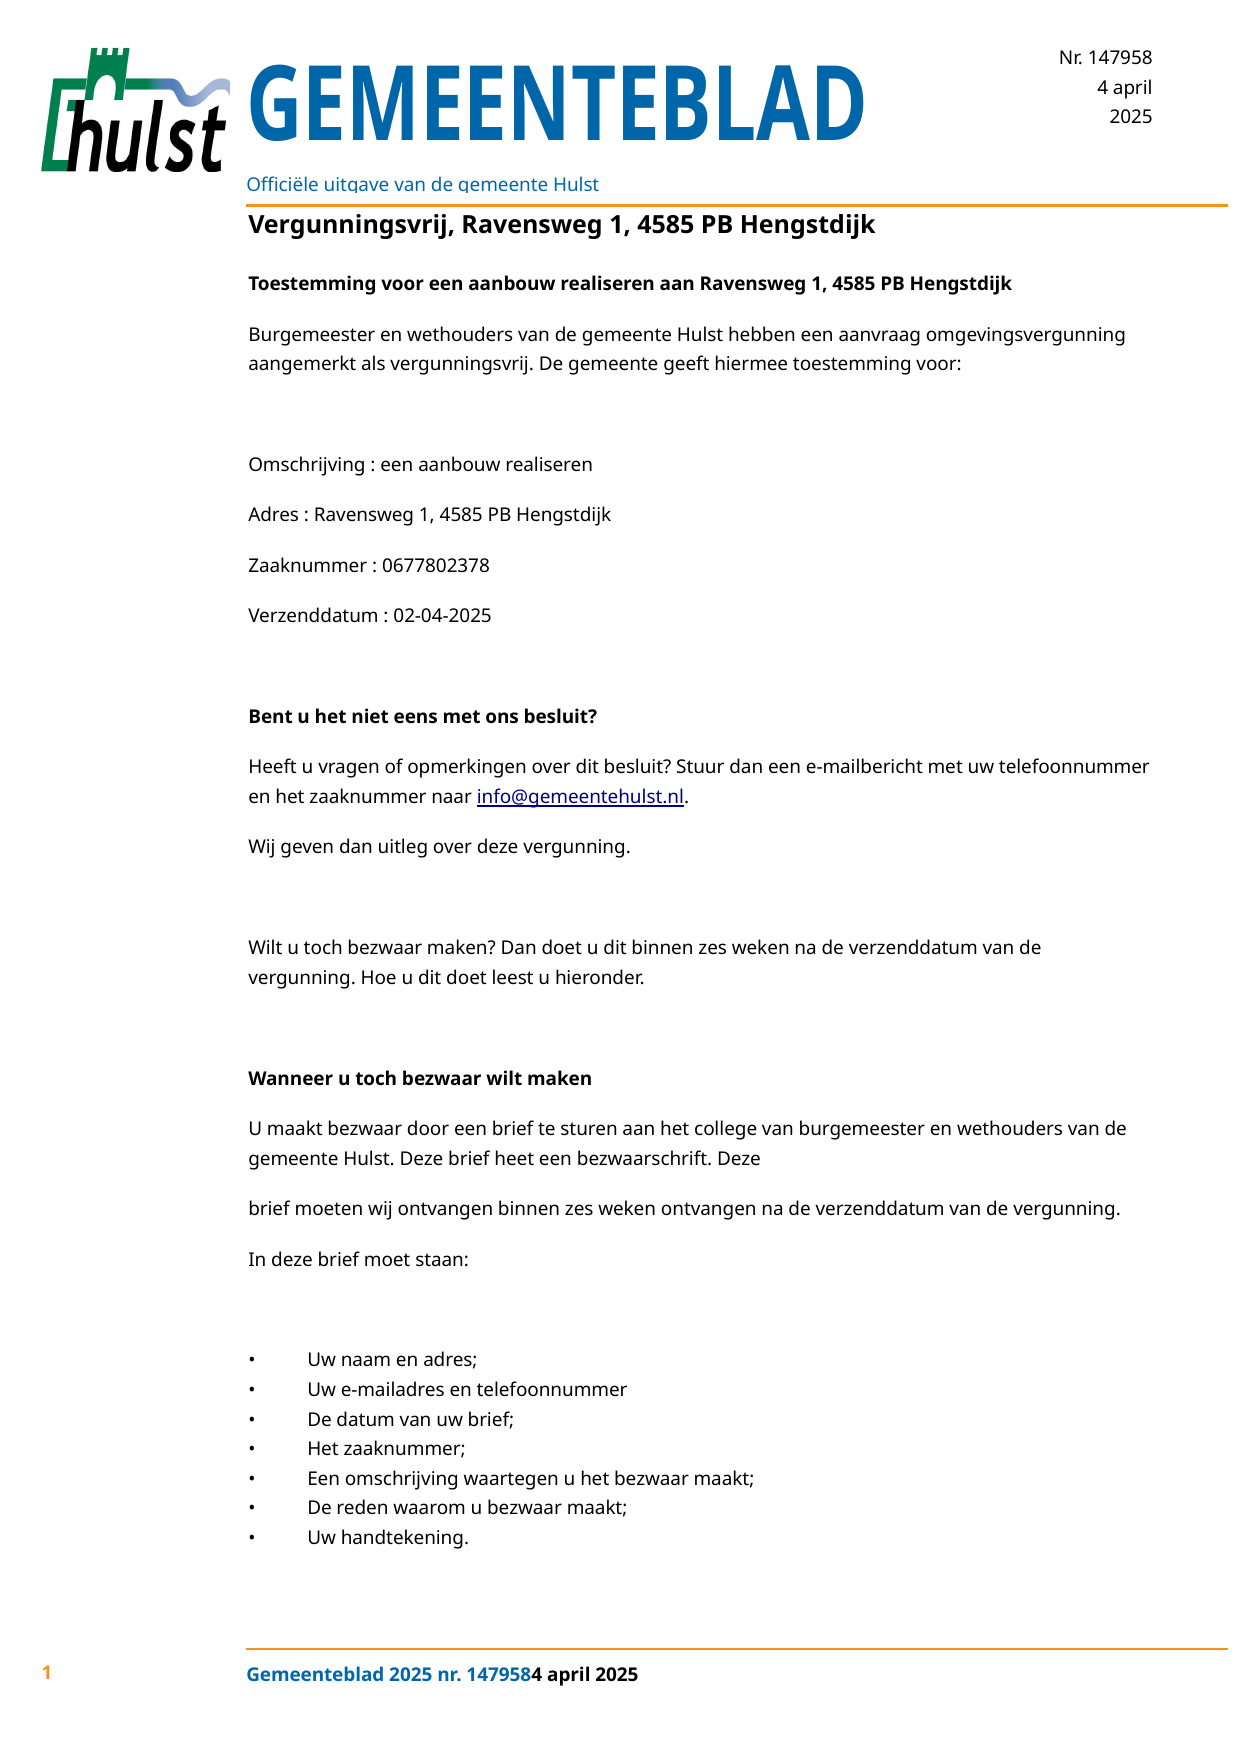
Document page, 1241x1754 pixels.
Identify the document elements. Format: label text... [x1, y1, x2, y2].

list Uw handtekening. [248, 1524, 1152, 1550]
text Toestemming voor een aanbouw realiseren aan Ravensweg 1, 4585 PB Hengstdijk [248, 270, 1152, 296]
text U maakt bezwaar door een brief te sturen aan het college van burgemeester en wethouders van de gemeente Hulst. Deze brief heet een bezwaarschrift. Deze [248, 1115, 1152, 1171]
text Verzenddatum : 02-04-2025 [248, 602, 1152, 628]
list De datum van uw brief; [248, 1406, 1152, 1431]
text Zaaknummer : 0677802378 [248, 552, 1152, 578]
text Wanneer u toch bezwaar wilt maken [248, 1065, 1152, 1091]
text Omschrijving : een aanbouw realiseren [248, 451, 1152, 477]
text Adres : Ravensweg 1, 4585 PB Hengstdijk [248, 502, 1152, 527]
text Burgemeester en wethouders van de gemeente Hulst hebben een aanvraag omgevingsvergunning aangemerkt als vergunningsvrij. De gemeente geeft hiermee toestemming voor: [248, 321, 1152, 376]
text Bent u het niet eens met ons besluit? [248, 703, 1152, 729]
text Wij geven dan uitleg over deze vergunning. [248, 834, 1152, 859]
text Heeft u vragen of opmerkingen over dit besluit? Stuur dan een e-mailbericht met uw telefoonnummer en het zaaknummer naar info@gemeentehulst.nl. [248, 754, 1152, 809]
list Het zaaknummer; [248, 1435, 1152, 1461]
text brief moeten wij ontvangen binnen zes weken ontvangen na de verzenddatum van de vergunning. [248, 1195, 1152, 1221]
list Uw naam en adres; [248, 1347, 1152, 1372]
text In deze brief moet staan: [248, 1246, 1152, 1271]
picture [41, 47, 231, 172]
list De reden waarom u bezwaar maakt; [248, 1494, 1152, 1520]
list Een omschrijving waartegen u het bezwaar maakt; [248, 1465, 1152, 1491]
list Uw e-mailadres en telefoonnummer [248, 1376, 1152, 1402]
text Wilt u toch bezwaar maken? Dan doet u dit binnen zes weken na de verzenddatum van de vergunning. Hoe u dit doet leest u hieronder. [248, 934, 1152, 990]
text Vergunningsvrij, Ravensweg 1, 4585 PB Hengstdijk [248, 207, 1152, 241]
